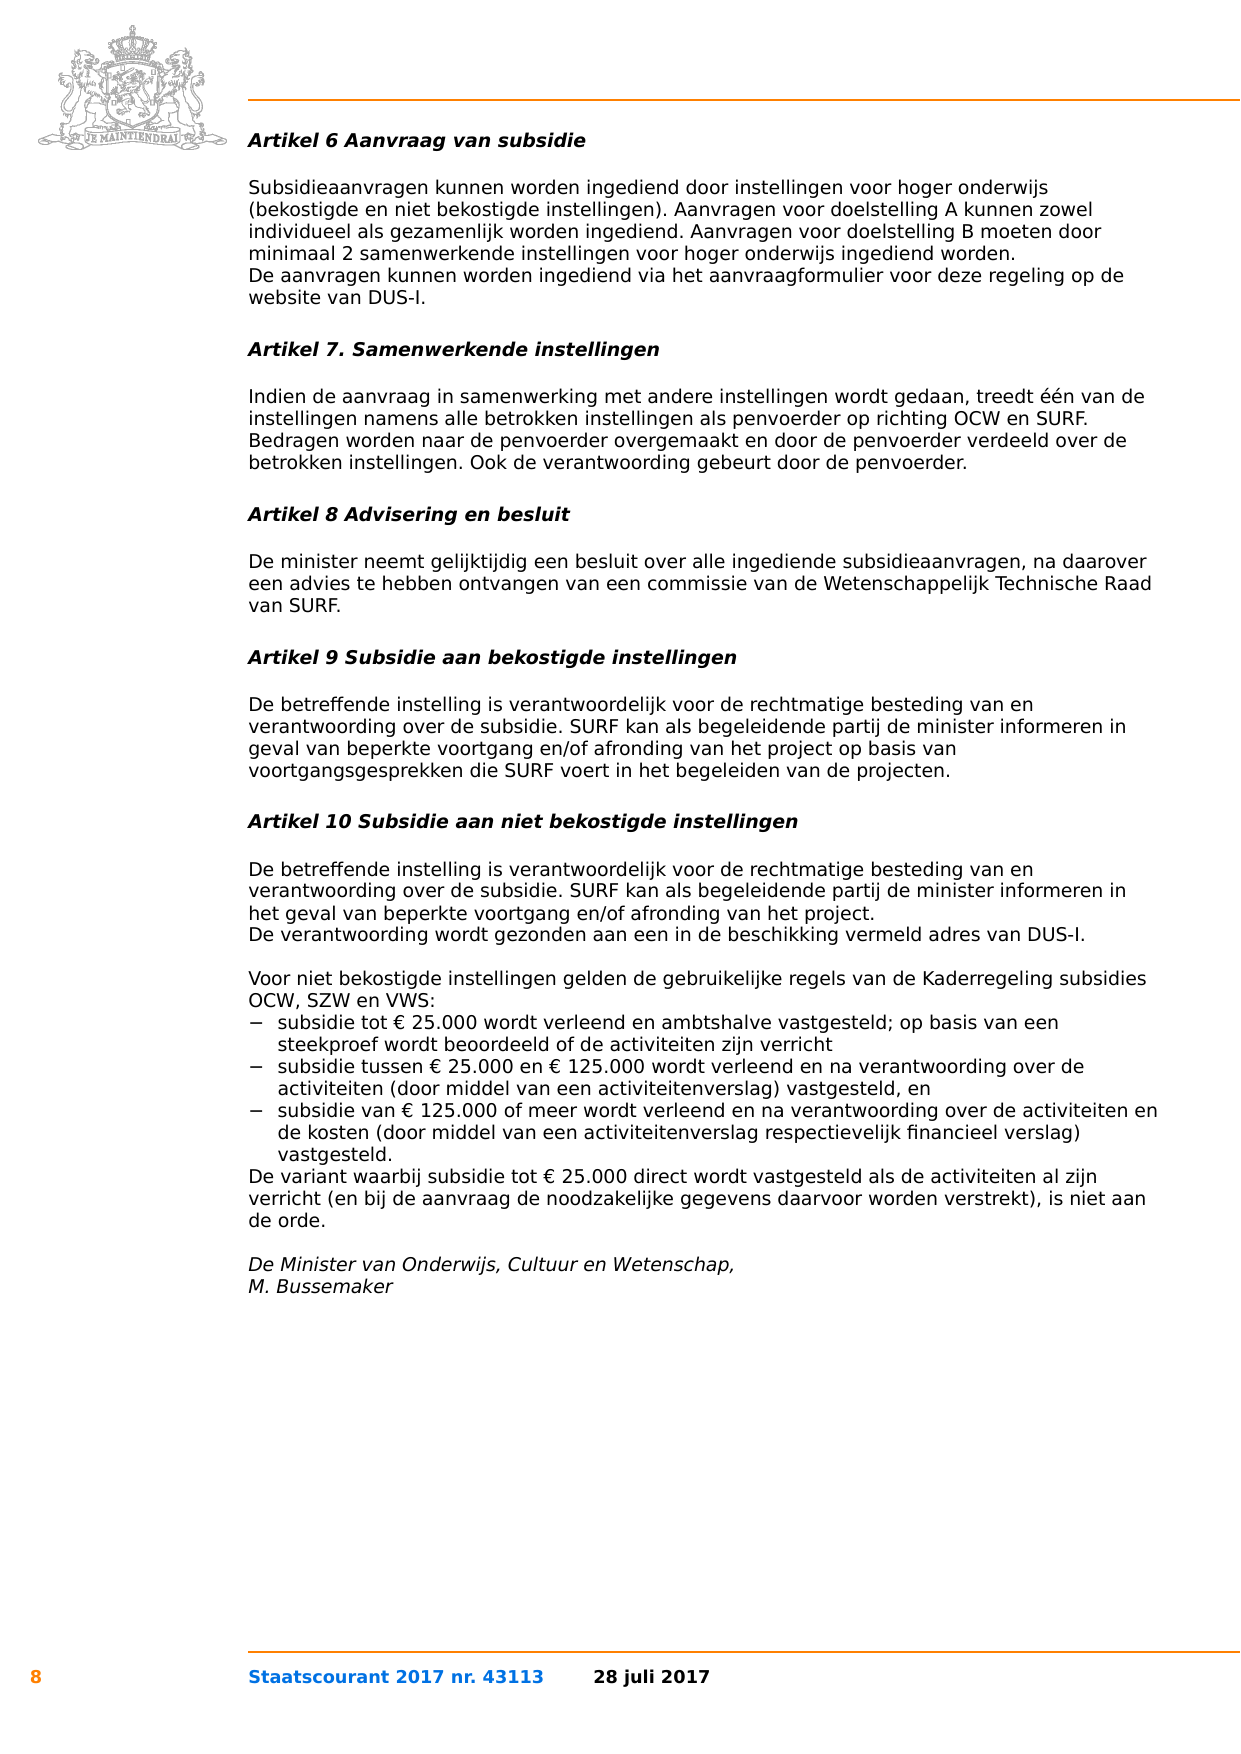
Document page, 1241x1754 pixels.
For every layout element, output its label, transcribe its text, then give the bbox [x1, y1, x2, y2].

subtitle Artikel 6 Aanvraag van subsidie [248, 130, 1163, 152]
picture [38, 25, 227, 150]
subtitle Artikel 9 Subsidie aan bekostigde instellingen [248, 647, 1163, 668]
text − subsidie van € 125.000 of meer wordt verleend en na verantwoording over de activiteiten en de kosten (door middel van een activiteitenverslag respectievelijk financieel verslag) vastgesteld. [248, 1100, 1163, 1166]
text Subsidieaanvragen kunnen worden ingediend door instellingen voor hoger onderwijs (bekostigde en niet bekostigde instellingen). Aanvragen voor doelstelling A kunnen zowel individueel als gezamenlijk worden ingediend. Aanvragen voor doelstelling B moeten door minimaal 2 samenwerkende instellingen voor hoger onderwijs ingediend worden. [248, 177, 1163, 265]
subtitle Artikel 7. Samenwerkende instellingen [248, 339, 1163, 361]
text − subsidie tussen € 25.000 en € 125.000 wordt verleend en na verantwoording over de activiteiten (door middel van een activiteitenverslag) vastgesteld, en [248, 1056, 1163, 1100]
text Voor niet bekostigde instellingen gelden de gebruikelijke regels van de Kaderregeling subsidies OCW, SZW en VWS: [248, 968, 1163, 1012]
text De variant waarbij subsidie tot € 25.000 direct wordt vastgesteld als de activiteiten al zijn verricht (en bij de aanvraag de noodzakelijke gegevens daarvoor worden verstrekt), is niet aan de orde. [248, 1166, 1163, 1232]
text De verantwoording wordt gezonden aan een in de beschikking vermeld adres van DUS-I. [248, 924, 1163, 946]
text De betreffende instelling is verantwoordelijk voor de rechtmatige besteding van en verantwoording over de subsidie. SURF kan als begeleidende partij de minister informeren in geval van beperkte voortgang en/of afronding van het project op basis van voortgangsgesprekken die SURF voert in het begeleiden van de projecten. [248, 693, 1163, 781]
text Indien de aanvraag in samenwerking met andere instellingen wordt gedaan, treedt één van de instellingen namens alle betrokken instellingen als penvoerder op richting OCW en SURF. Bedragen worden naar de penvoerder overgemaakt en door de penvoerder verdeeld over de betrokken instellingen. Ook de verantwoording gebeurt door de penvoerder. [248, 386, 1163, 474]
text De aanvragen kunnen worden ingediend via het aanvraagformulier voor deze regeling op de website van DUS-I. [248, 265, 1163, 309]
subtitle Artikel 8 Advisering en besluit [248, 504, 1163, 526]
text De minister neemt gelijktijdig een besluit over alle ingediende subsidieaanvragen, na daarover een advies te hebben ontvangen van een commissie van de Wetenschappelijk Technische Raad van SURF. [248, 551, 1163, 617]
text De Minister van Onderwijs, Cultuur en Wetenschap, M. Bussemaker [248, 1254, 1163, 1298]
subtitle Artikel 10 Subsidie aan niet bekostigde instellingen [248, 811, 1163, 833]
text De betreffende instelling is verantwoordelijk voor de rechtmatige besteding van en verantwoording over de subsidie. SURF kan als begeleidende partij de minister informeren in het geval van beperkte voortgang en/of afronding van het project. [248, 858, 1163, 924]
text − subsidie tot € 25.000 wordt verleend en ambtshalve vastgesteld; op basis van een steekproef wordt beoordeeld of de activiteiten zijn verricht [248, 1012, 1163, 1056]
